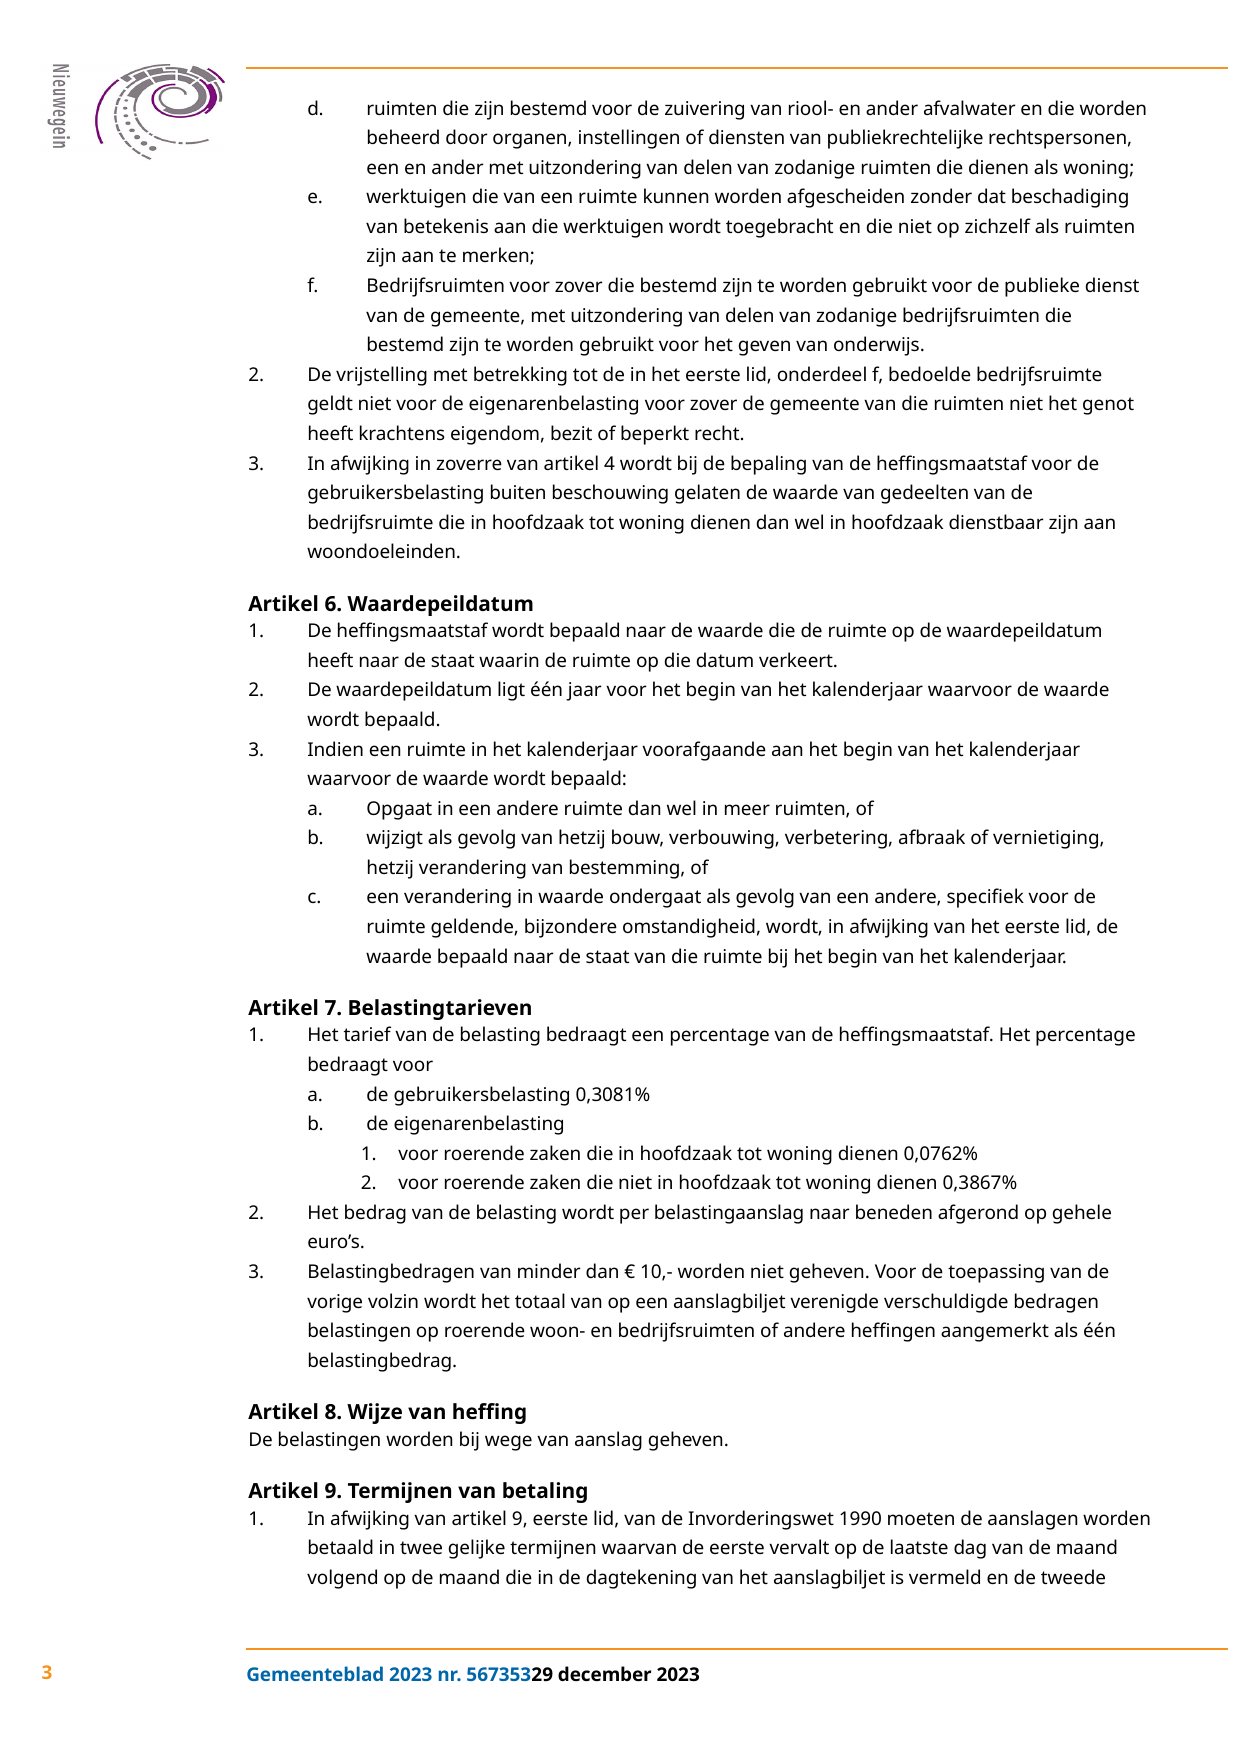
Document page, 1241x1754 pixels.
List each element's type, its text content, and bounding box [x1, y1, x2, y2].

list voor roerende zaken die niet in hoofdzaak tot woning dienen 0,3867% [361, 1169, 1152, 1195]
list De waardepeildatum ligt één jaar voor het begin van het kalenderjaar waarvoor de waarde wordt bepaald. [248, 677, 1152, 732]
picture [41, 47, 231, 172]
text Artikel 7. Belastingtarieven [248, 993, 1152, 1022]
text Artikel 8. Wijze van heffing [248, 1397, 1152, 1426]
list De vrijstelling met betrekking tot de in het eerste lid, onderdeel f, bedoelde bedrijfsruimte geldt niet voor de eigenarenbelasting voor zover de gemeente van die ruimten niet het genot heeft krachtens eigendom, bezit of beperkt recht. [248, 361, 1152, 446]
list Bedrijfsruimten voor zover die bestemd zijn te worden gebruikt voor de publieke dienst van de gemeente, met uitzondering van delen van zodanige bedrijfsruimten die bestemd zijn te worden gebruikt voor het geven van onderwijs. [307, 272, 1152, 357]
list de eigenarenbelasting [307, 1110, 1152, 1136]
list Indien een ruimte in het kalenderjaar voorafgaande aan het begin van het kalenderjaar waarvoor de waarde wordt bepaald: [248, 736, 1152, 791]
list de gebruikersbelasting 0,3081% [307, 1081, 1152, 1107]
list In afwijking in zoverre van artikel 4 wordt bij de bepaling van de heffingsmaatstaf voor de gebruikersbelasting buiten beschouwing gelaten de waarde van gedeelten van de bedrijfsruimte die in hoofdzaak tot woning dienen dan wel in hoofdzaak dienstbaar zijn aan woondoeleinden. [248, 450, 1152, 564]
list Opgaat in een andere ruimte dan wel in meer ruimten, of [307, 795, 1152, 821]
list een verandering in waarde ondergaat als gevolg van een andere, specifiek voor de ruimte geldende, bijzondere omstandigheid, wordt, in afwijking van het eerste lid, de waarde bepaald naar de staat van die ruimte bij het begin van het kalenderjaar. [307, 884, 1152, 968]
list Het bedrag van de belasting wordt per belastingaanslag naar beneden afgerond op gehele euro’s. [248, 1199, 1152, 1254]
text Artikel 9. Termijnen van betaling [248, 1476, 1152, 1505]
list Het tarief van de belasting bedraagt een percentage van de heffingsmaatstaf. Het percentage bedraagt voor [248, 1022, 1152, 1077]
list De heffingsmaatstaf wordt bepaald naar de waarde die de ruimte op de waardepeildatum heeft naar de staat waarin de ruimte op die datum verkeert. [248, 617, 1152, 673]
list In afwijking van artikel 9, eerste lid, van de Invorderingswet 1990 moeten de aanslagen worden betaald in twee gelijke termijnen waarvan de eerste vervalt op de laatste dag van de maand volgend op de maand die in de dagtekening van het aanslagbiljet is vermeld en de tweede [248, 1505, 1152, 1590]
list voor roerende zaken die in hoofdzaak tot woning dienen 0,0762% [361, 1140, 1152, 1166]
list werktuigen die van een ruimte kunnen worden afgescheiden zonder dat beschadiging van betekenis aan die werktuigen wordt toegebracht en die niet op zichzelf als ruimten zijn aan te merken; [307, 183, 1152, 268]
list Belastingbedragen van minder dan € 10,- worden niet geheven. Voor de toepassing van de vorige volzin wordt het totaal van op een aanslagbiljet verenigde verschuldigde bedragen belastingen op roerende woon- en bedrijfsruimten of andere heffingen aangemerkt als één belastingbedrag. [248, 1258, 1152, 1373]
list wijzigt als gevolg van hetzij bouw, verbouwing, verbetering, afbraak of vernietiging, hetzij verandering van bestemming, of [307, 824, 1152, 880]
list ruimten die zijn bestemd voor de zuivering van riool- en ander afvalwater en die worden beheerd door organen, instellingen of diensten van publiekrechtelijke rechtspersonen, een en ander met uitzondering van delen van zodanige ruimten die dienen als woning; [307, 95, 1152, 180]
text Artikel 6. Waardepeildatum [248, 589, 1152, 617]
text De belastingen worden bij wege van aanslag geheven. [248, 1426, 1152, 1452]
